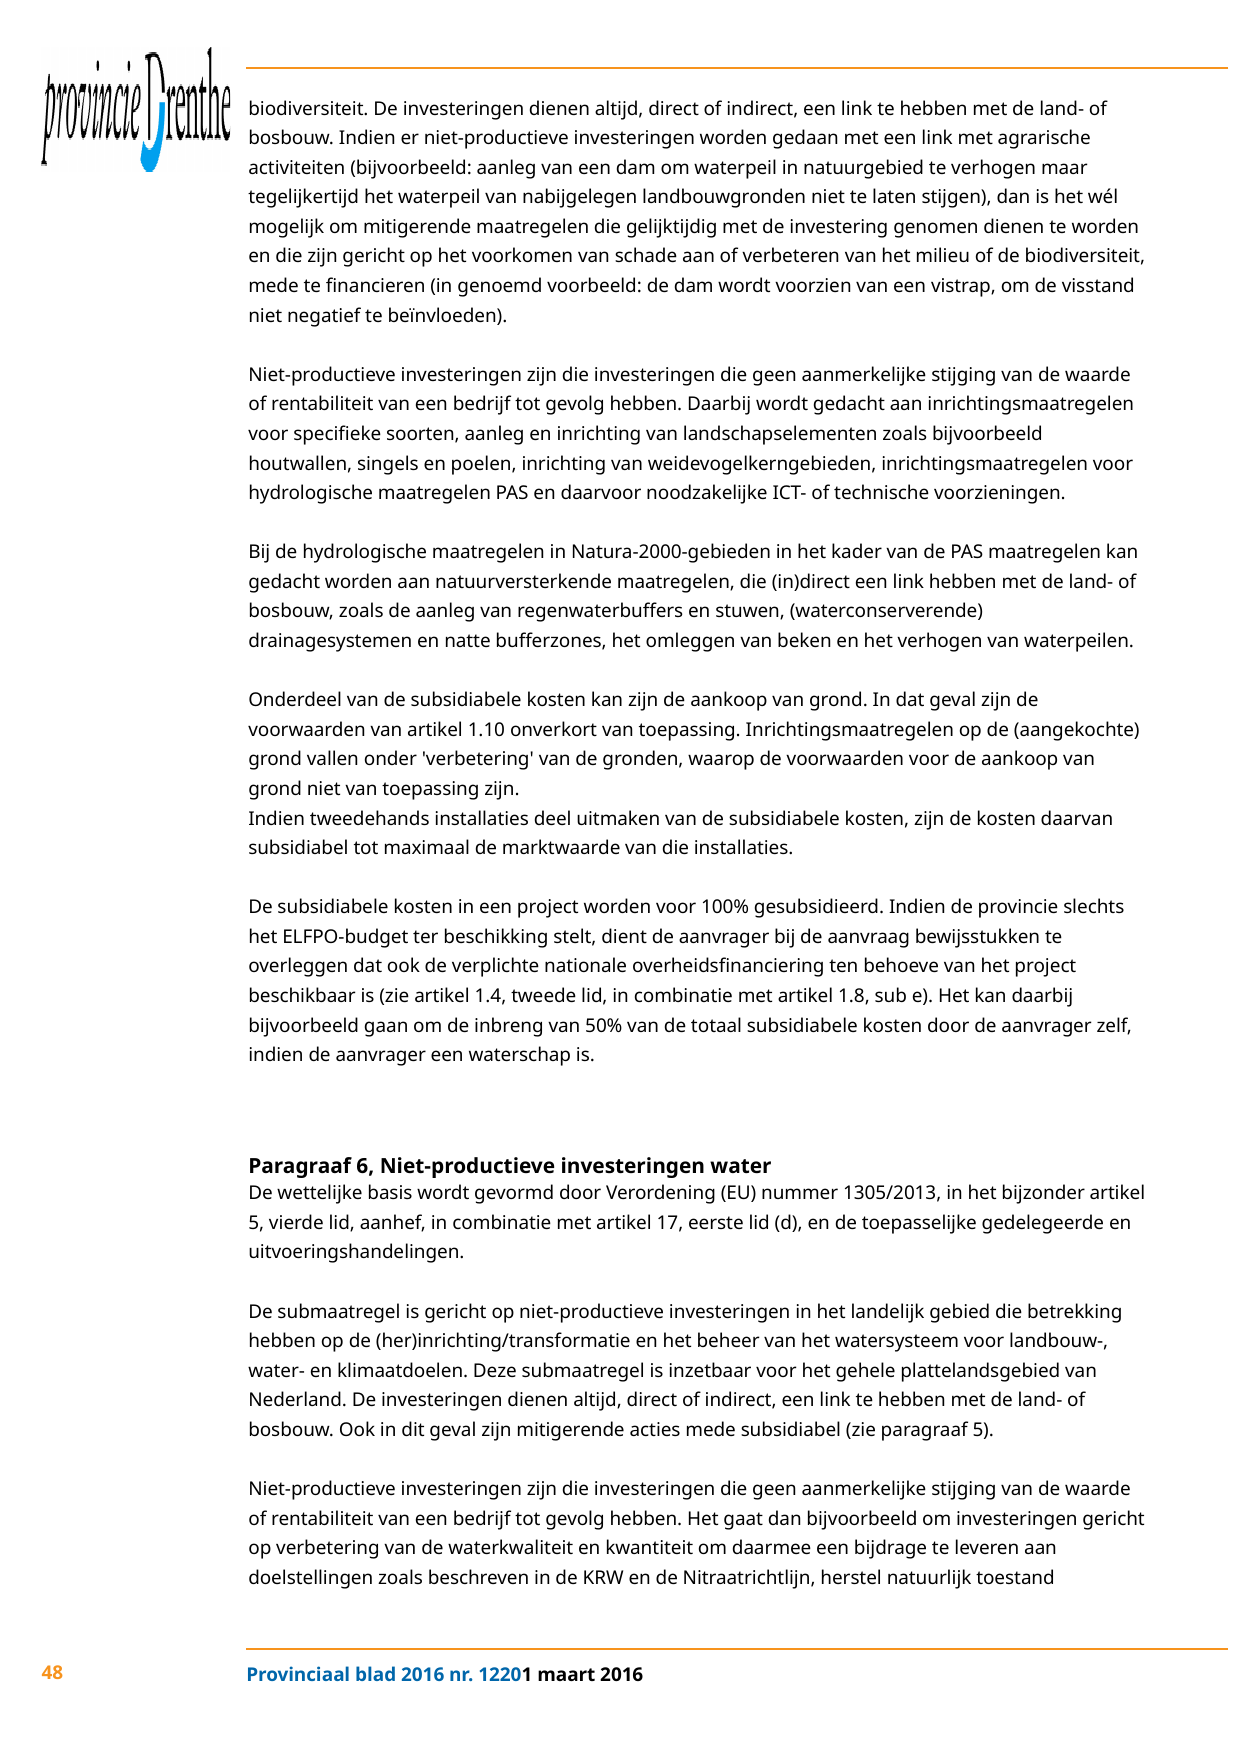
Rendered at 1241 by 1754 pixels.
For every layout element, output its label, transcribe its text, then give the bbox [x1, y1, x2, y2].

text De wettelijke basis wordt gevormd door Verordening (EU) nummer 1305/2013, in het bijzonder artikel 5, vierde lid, aanhef, in combinatie met artikel 17, eerste lid (d), en de toepasselijke gedelegeerde en uitvoeringshandelingen. [248, 1179, 1152, 1264]
text biodiversiteit. De investeringen dienen altijd, direct of indirect, een link te hebben met de land- of bosbouw. Indien er niet-productieve investeringen worden gedaan met een link met agrarische activiteiten (bijvoorbeeld: aanleg van een dam om waterpeil in natuurgebied te verhogen maar tegelijkertijd het waterpeil van nabijgelegen landbouwgronden niet te laten stijgen), dan is het wél mogelijk om mitigerende maatregelen die gelijktijdig met de investering genomen dienen te worden en die zijn gericht op het voorkomen van schade aan of verbeteren van het milieu of de biodiversiteit, mede te financieren (in genoemd voorbeeld: de dam wordt voorzien van een vistrap, om de visstand niet negatief te beïnvloeden). [248, 95, 1152, 328]
text Indien tweedehands installaties deel uitmaken van de subsidiabele kosten, zijn de kosten daarvan subsidiabel tot maximaal de marktwaarde van die installaties. [248, 805, 1152, 860]
picture [41, 47, 231, 172]
text Niet-productieve investeringen zijn die investeringen die geen aanmerkelijke stijging van de waarde of rentabiliteit van een bedrijf tot gevolg hebben. Daarbij wordt gedacht aan inrichtingsmaatregelen voor specifieke soorten, aanleg en inrichting van landschapselementen zoals bijvoorbeeld houtwallen, singels en poelen, inrichting van weidevogelkerngebieden, inrichtingsmaatregelen voor hydrologische maatregelen PAS en daarvoor noodzakelijke ICT- of technische voorzieningen. [248, 361, 1152, 505]
text Paragraaf 6, Niet-productieve investeringen water [248, 1151, 1152, 1179]
text Niet-productieve investeringen zijn die investeringen die geen aanmerkelijke stijging van de waarde of rentabiliteit van een bedrijf tot gevolg hebben. Het gaat dan bijvoorbeeld om investeringen gericht op verbetering van de waterkwaliteit en kwantiteit om daarmee een bijdrage te leveren aan doelstellingen zoals beschreven in de KRW en de Nitraatrichtlijn, herstel natuurlijk toestand [248, 1475, 1152, 1590]
text Bij de hydrologische maatregelen in Natura-2000-gebieden in het kader van de PAS maatregelen kan gedacht worden aan natuurversterkende maatregelen, die (in)direct een link hebben met de land- of bosbouw, zoals de aanleg van regenwaterbuffers en stuwen, (waterconserverende) drainagesystemen en natte bufferzones, het omleggen van beken en het verhogen van waterpeilen. [248, 538, 1152, 653]
text De submaatregel is gericht op niet-productieve investeringen in het landelijk gebied die betrekking hebben op de (her)inrichting/transformatie en het beheer van het watersysteem voor landbouw-, water- en klimaatdoelen. Deze submaatregel is inzetbaar voor het gehele plattelandsgebied van Nederland. De investeringen dienen altijd, direct of indirect, een link te hebben met de land- of bosbouw. Ook in dit geval zijn mitigerende acties mede subsidiabel (zie paragraaf 5). [248, 1298, 1152, 1442]
text Onderdeel van de subsidiabele kosten kan zijn de aankoop van grond. In dat geval zijn de voorwaarden van artikel 1.10 onverkort van toepassing. Inrichtingsmaatregelen op de (aangekochte) grond vallen onder 'verbetering' van de gronden, waarop de voorwaarden voor de aankoop van grond niet van toepassing zijn. [248, 686, 1152, 801]
text De subsidiabele kosten in een project worden voor 100% gesubsidieerd. Indien de provincie slechts het ELFPO-budget ter beschikking stelt, dient de aanvrager bij de aanvraag bewijsstukken te overleggen dat ook de verplichte nationale overheidsfinanciering ten behoeve van het project beschikbaar is (zie artikel 1.4, tweede lid, in combinatie met artikel 1.8, sub e). Het kan daarbij bijvoorbeeld gaan om de inbreng van 50% van de totaal subsidiabele kosten door de aanvrager zelf, indien de aanvrager een waterschap is. [248, 893, 1152, 1067]
